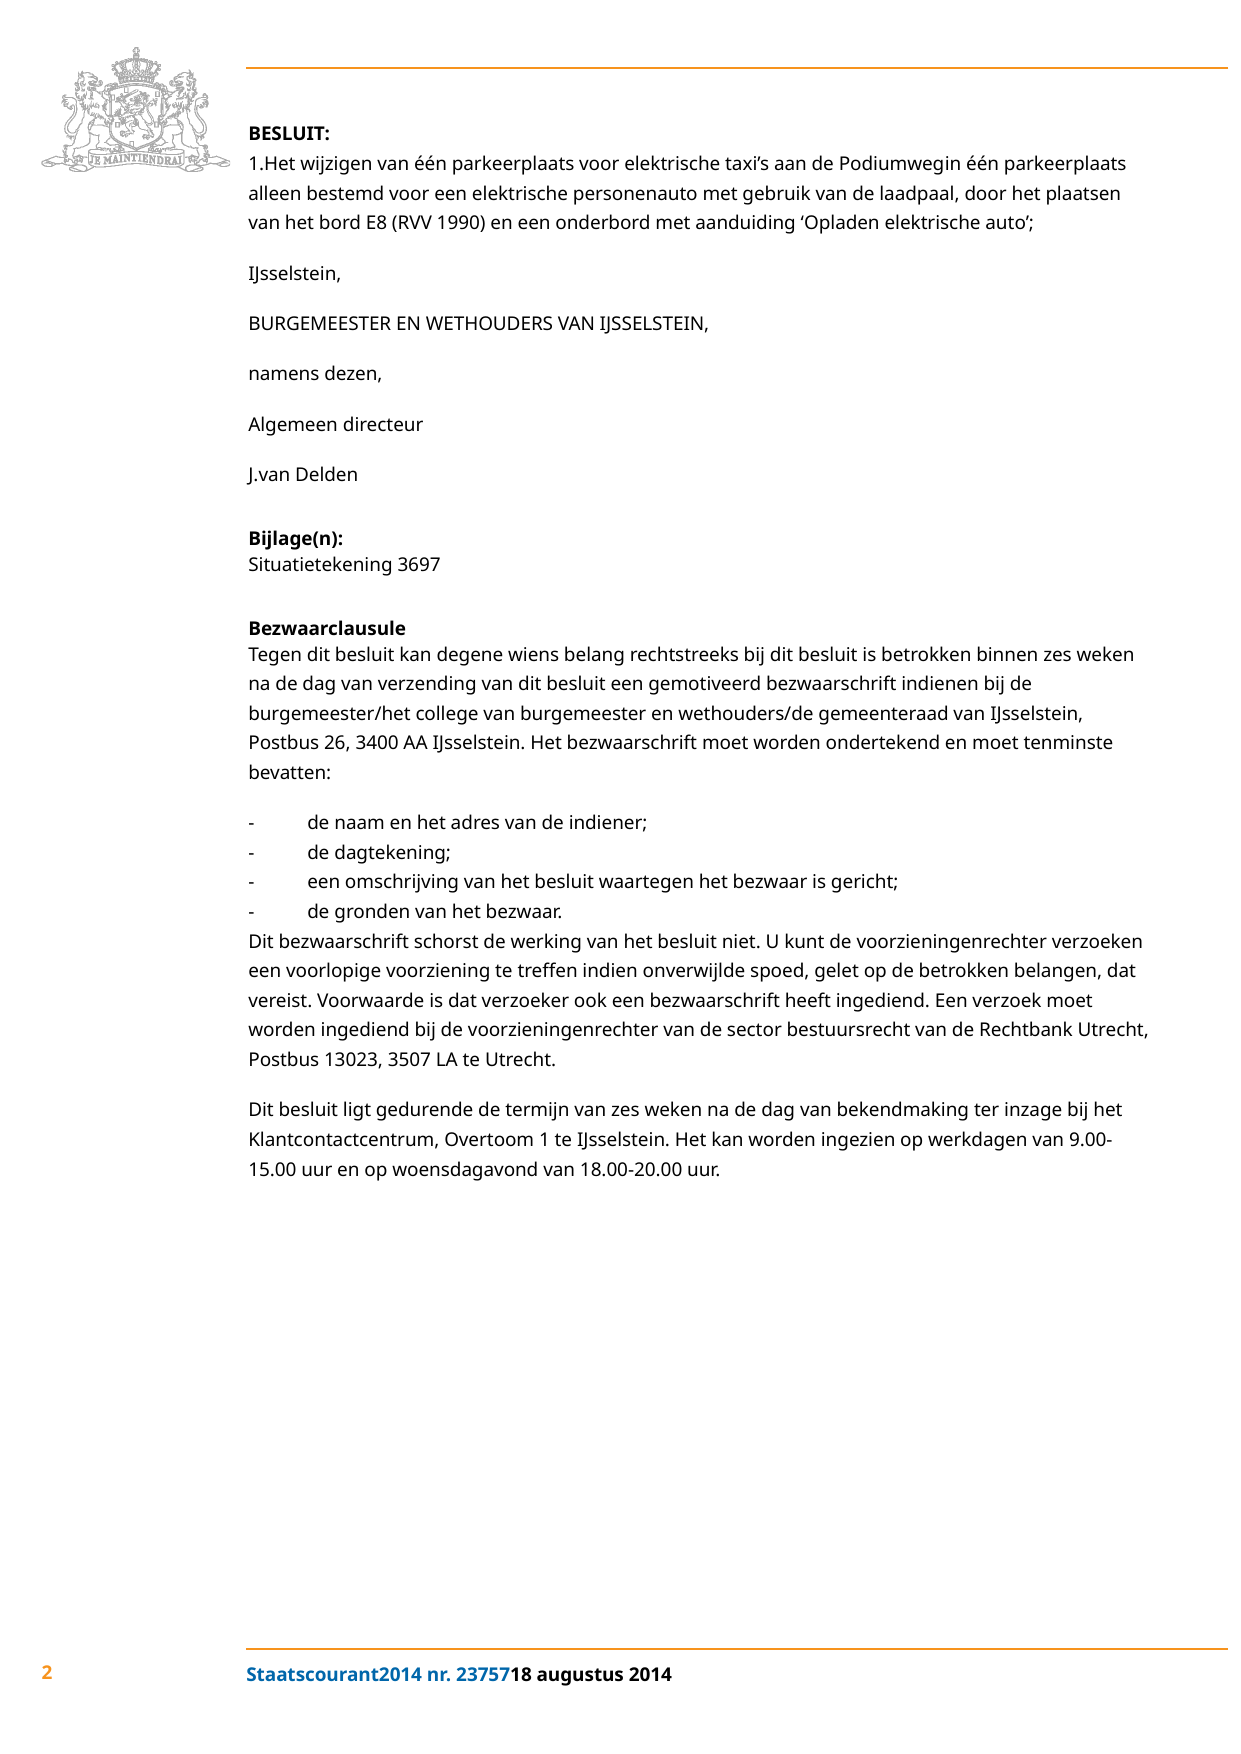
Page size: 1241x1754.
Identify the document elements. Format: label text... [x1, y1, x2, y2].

text Bezwaarclausule [248, 615, 1152, 641]
text BURGEMEESTER EN WETHOUDERS VAN IJSSELSTEIN, [248, 310, 1152, 336]
text Situatietekening 3697 [248, 551, 1152, 577]
list de naam en het adres van de indiener; [248, 809, 1152, 835]
text 1.Het wijzigen van één parkeerplaats voor elektrische taxi’s aan de Podiumwegin één parkeerplaats alleen bestemd voor een elektrische personenauto met gebruik van de laadpaal, door het plaatsen van het bord E8 (RVV 1990) en een onderbord met aanduiding ‘Opladen elektrische auto’; [248, 150, 1152, 235]
text Algemeen directeur [248, 411, 1152, 437]
text J.van Delden [248, 461, 1152, 487]
picture [41, 47, 231, 172]
text Bijlage(n): [248, 525, 1152, 551]
text Dit besluit ligt gedurende de termijn van zes weken na de dag van bekendmaking ter inzage bij het Klantcontactcentrum, Overtoom 1 te IJsselstein. Het kan worden ingezien op werkdagen van 9.00-15.00 uur en op woensdagavond van 18.00-20.00 uur. [248, 1097, 1152, 1181]
text Tegen dit besluit kan degene wiens belang rechtstreeks bij dit besluit is betrokken binnen zes weken na de dag van verzending van dit besluit een gemotiveerd bezwaarschrift indienen bij de burgemeester/het college van burgemeester en wethouders/de gemeenteraad van IJsselstein, Postbus 26, 3400 AA IJsselstein. Het bezwaarschrift moet worden ondertekend en moet tenminste bevatten: [248, 641, 1152, 785]
list de gronden van het bezwaar. [248, 898, 1152, 924]
text Dit bezwaarschrift schorst de werking van het besluit niet. U kunt de voorzieningenrechter verzoeken een voorlopige voorziening te treffen indien onverwijlde spoed, gelet op de betrokken belangen, dat vereist. Voorwaarde is dat verzoeker ook een bezwaarschrift heeft ingediend. Een verzoek moet worden ingediend bij de voorzieningenrechter van de sector bestuursrecht van de Rechtbank Utrecht, Postbus 13023, 3507 LA te Utrecht. [248, 928, 1152, 1072]
list de dagtekening; [248, 839, 1152, 865]
text IJsselstein, [248, 260, 1152, 285]
text namens dezen, [248, 361, 1152, 386]
list een omschrijving van het besluit waartegen het bezwaar is gericht; [248, 869, 1152, 894]
text BESLUIT: [248, 121, 1152, 146]
